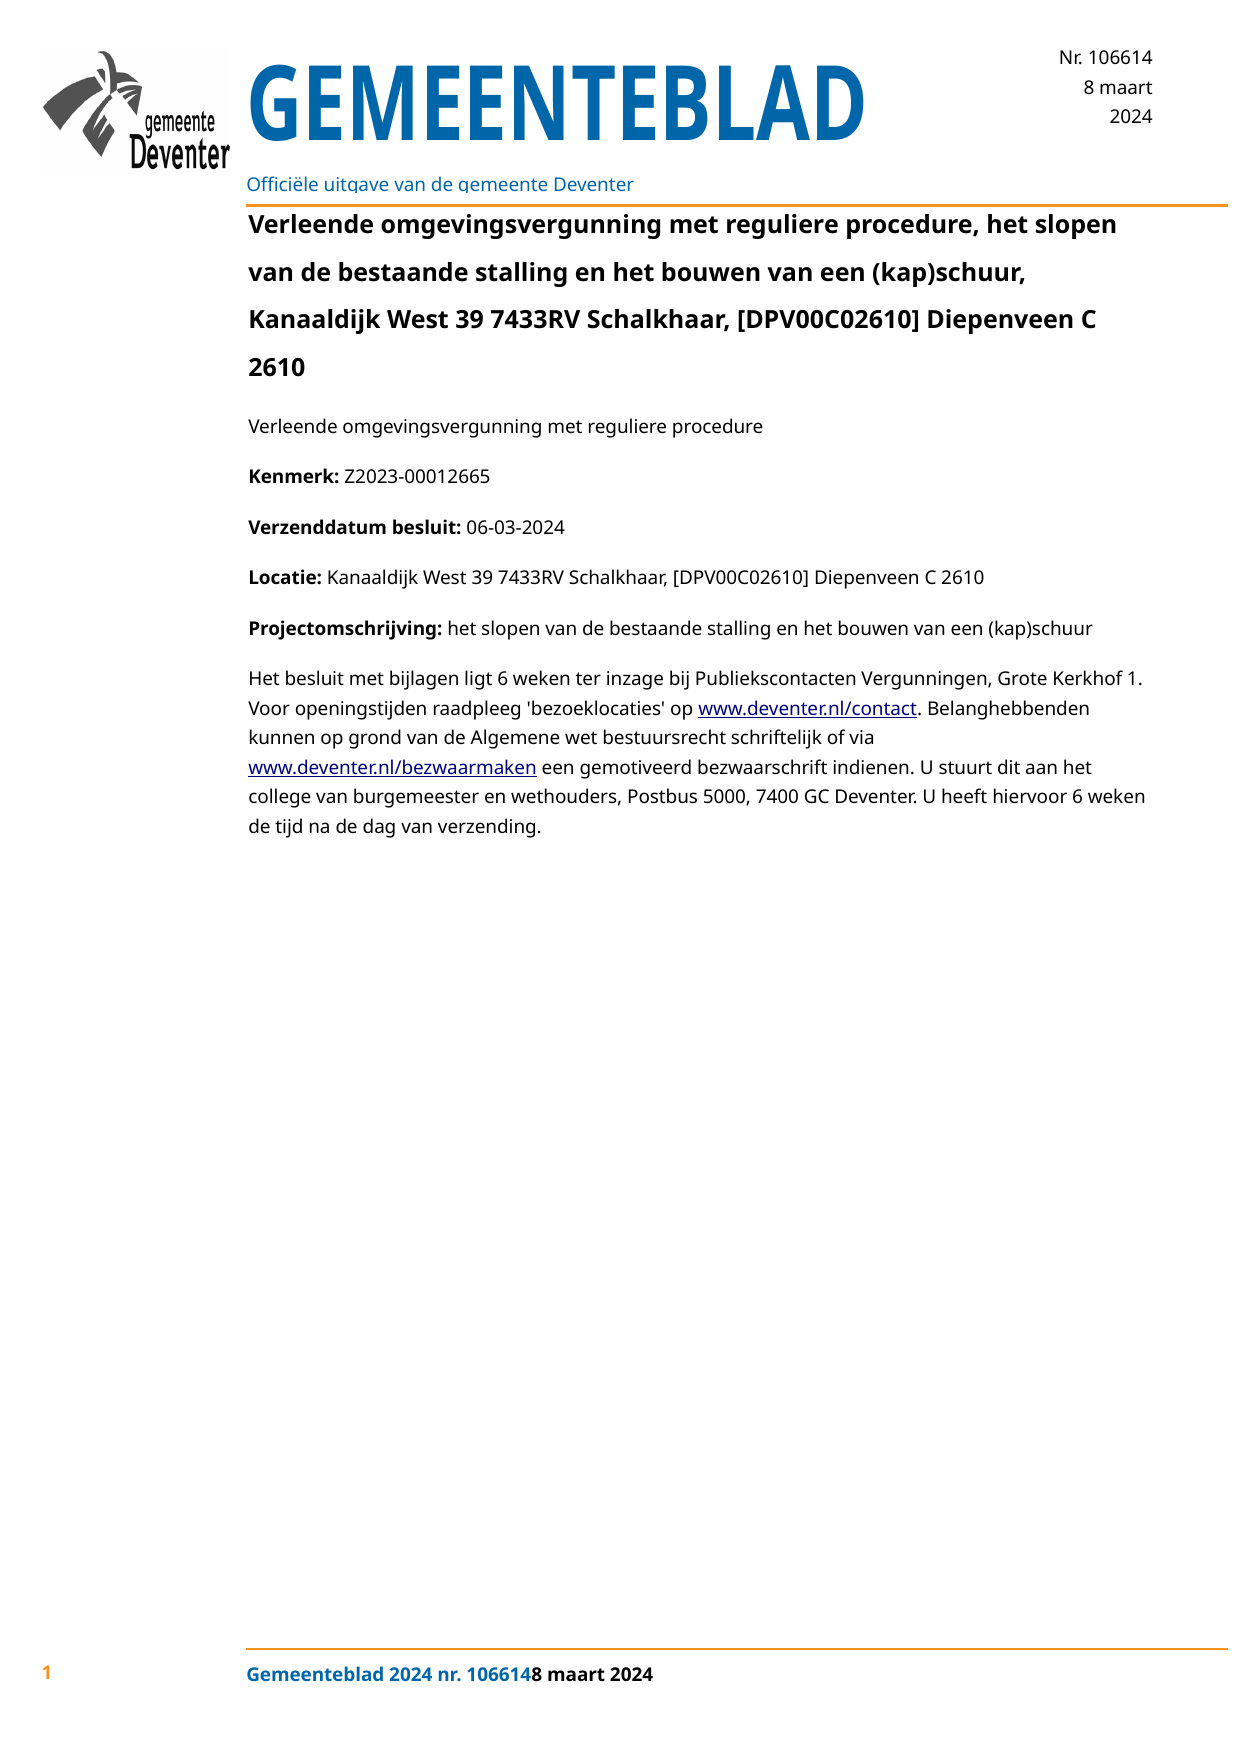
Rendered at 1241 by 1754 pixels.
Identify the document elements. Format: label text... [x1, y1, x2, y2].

text Projectomschrijving: het slopen van de bestaande stalling en het bouwen van een (kap)schuur [248, 615, 1152, 641]
text Locatie: Kanaaldijk West 39 7433RV Schalkhaar, [DPV00C02610] Diepenveen C 2610 [248, 564, 1152, 590]
picture [41, 47, 231, 172]
text Verleende omgevingsvergunning met reguliere procedure [248, 413, 1152, 439]
text Verzenddatum besluit: 06-03-2024 [248, 514, 1152, 540]
text Verleende omgevingsvergunning met reguliere procedure, het slopen van de bestaande stalling en het bouwen van een (kap)schuur, Kanaaldijk West 39 7433RV Schalkhaar, [DPV00C02610] Diepenveen C 2610 [248, 207, 1152, 384]
text Kenmerk: Z2023-00012665 [248, 463, 1152, 489]
text Het besluit met bijlagen ligt 6 weken ter inzage bij Publiekscontacten Vergunningen, Grote Kerkhof 1. Voor openingstijden raadpleeg 'bezoeklocaties' op www.deventer.nl/contact. Belanghebbenden kunnen op grond van de Algemene wet bestuursrecht schriftelijk of via www.deventer.nl/bezwaarmaken een gemotiveerd bezwaarschrift indienen. U stuurt dit aan het college van burgemeester en wethouders, Postbus 5000, 7400 GC Deventer. U heeft hiervoor 6 weken de tijd na de dag van verzending. [248, 665, 1152, 839]
